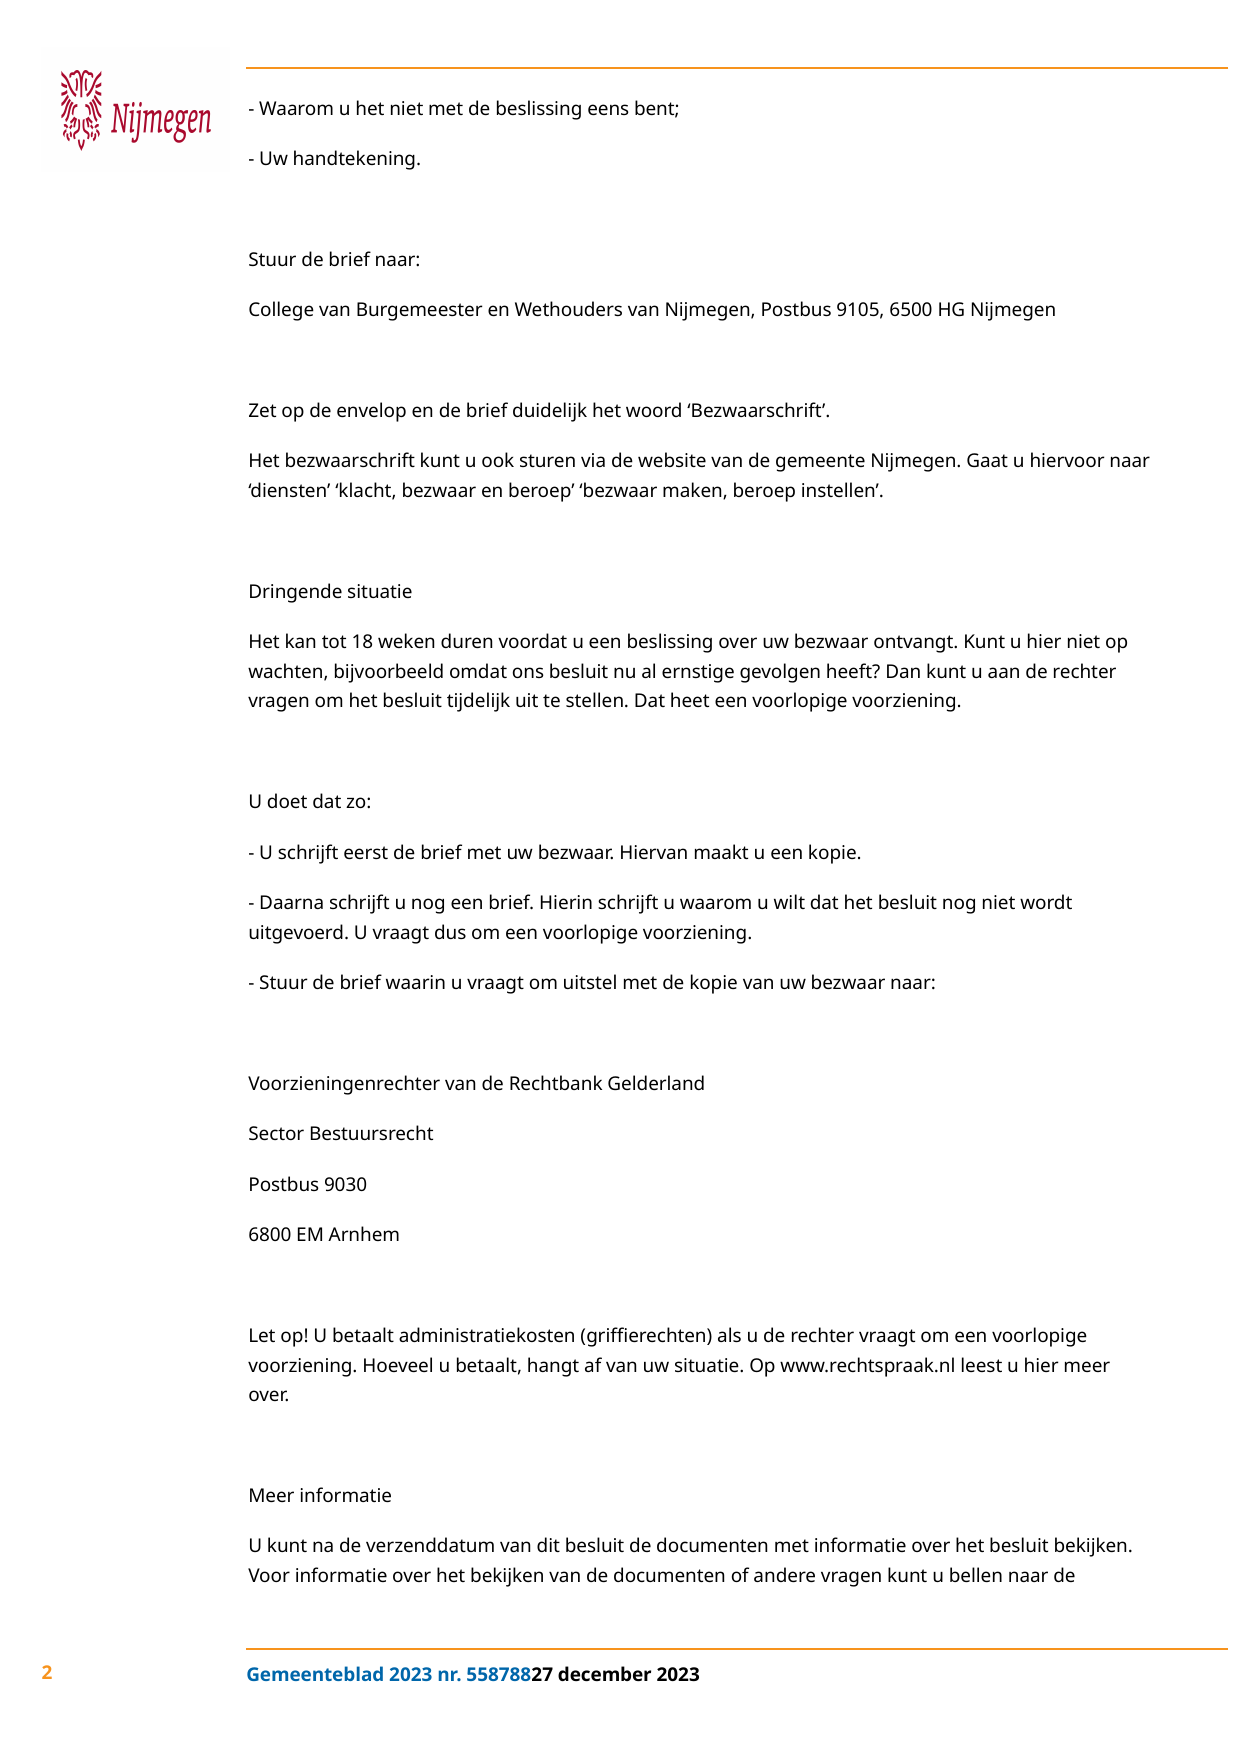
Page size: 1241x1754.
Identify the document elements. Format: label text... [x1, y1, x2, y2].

text Meer informatie [248, 1482, 1152, 1508]
text U kunt na de verzenddatum van dit besluit de documenten met informatie over het besluit bekijken. Voor informatie over het bekijken van de documenten of andere vragen kunt u bellen naar de [248, 1533, 1152, 1588]
text - Waarom u het niet met de beslissing eens bent; [248, 95, 1152, 121]
text - U schrijft eerst de brief met uw bezwaar. Hiervan maakt u een kopie. [248, 839, 1152, 865]
text Stuur de brief naar: [248, 246, 1152, 272]
text U doet dat zo: [248, 788, 1152, 814]
text - Uw handtekening. [248, 145, 1152, 171]
text Let op! U betaalt administratiekosten (griffierechten) als u de rechter vraagt om een voorlopige voorziening. Hoeveel u betaalt, hangt af van uw situatie. Op www.rechtspraak.nl leest u hier meer over. [248, 1322, 1152, 1407]
text - Daarna schrijft u nog een brief. Hierin schrijft u waarom u wilt dat het besluit nog niet wordt uitgevoerd. U vraagt dus om een voorlopige voorziening. [248, 889, 1152, 945]
text Het bezwaarschrift kunt u ook sturen via de website van de gemeente Nijmegen. Gaat u hiervoor naar ‘diensten’ ‘klacht, bezwaar en beroep’ ‘bezwaar maken, beroep instellen’. [248, 448, 1152, 503]
text Dringende situatie [248, 578, 1152, 604]
picture [41, 47, 231, 172]
text College van Burgemeester en Wethouders van Nijmegen, Postbus 9105, 6500 HG Nijmegen [248, 296, 1152, 322]
text Het kan tot 18 weken duren voordat u een beslissing over uw bezwaar ontvangt. Kunt u hier niet op wachten, bijvoorbeeld omdat ons besluit nu al ernstige gevolgen heeft? Dan kunt u aan de rechter vragen om het besluit tijdelijk uit te stellen. Dat heet een voorlopige voorziening. [248, 628, 1152, 713]
text Zet op de envelop en de brief duidelijk het woord ‘Bezwaarschrift’. [248, 397, 1152, 423]
text Voorzieningenrechter van de Rechtbank Gelderland [248, 1070, 1152, 1096]
text Postbus 9030 [248, 1171, 1152, 1197]
text Sector Bestuursrecht [248, 1121, 1152, 1146]
text 6800 EM Arnhem [248, 1221, 1152, 1247]
text - Stuur de brief waarin u vraagt om uitstel met de kopie van uw bezwaar naar: [248, 969, 1152, 995]
